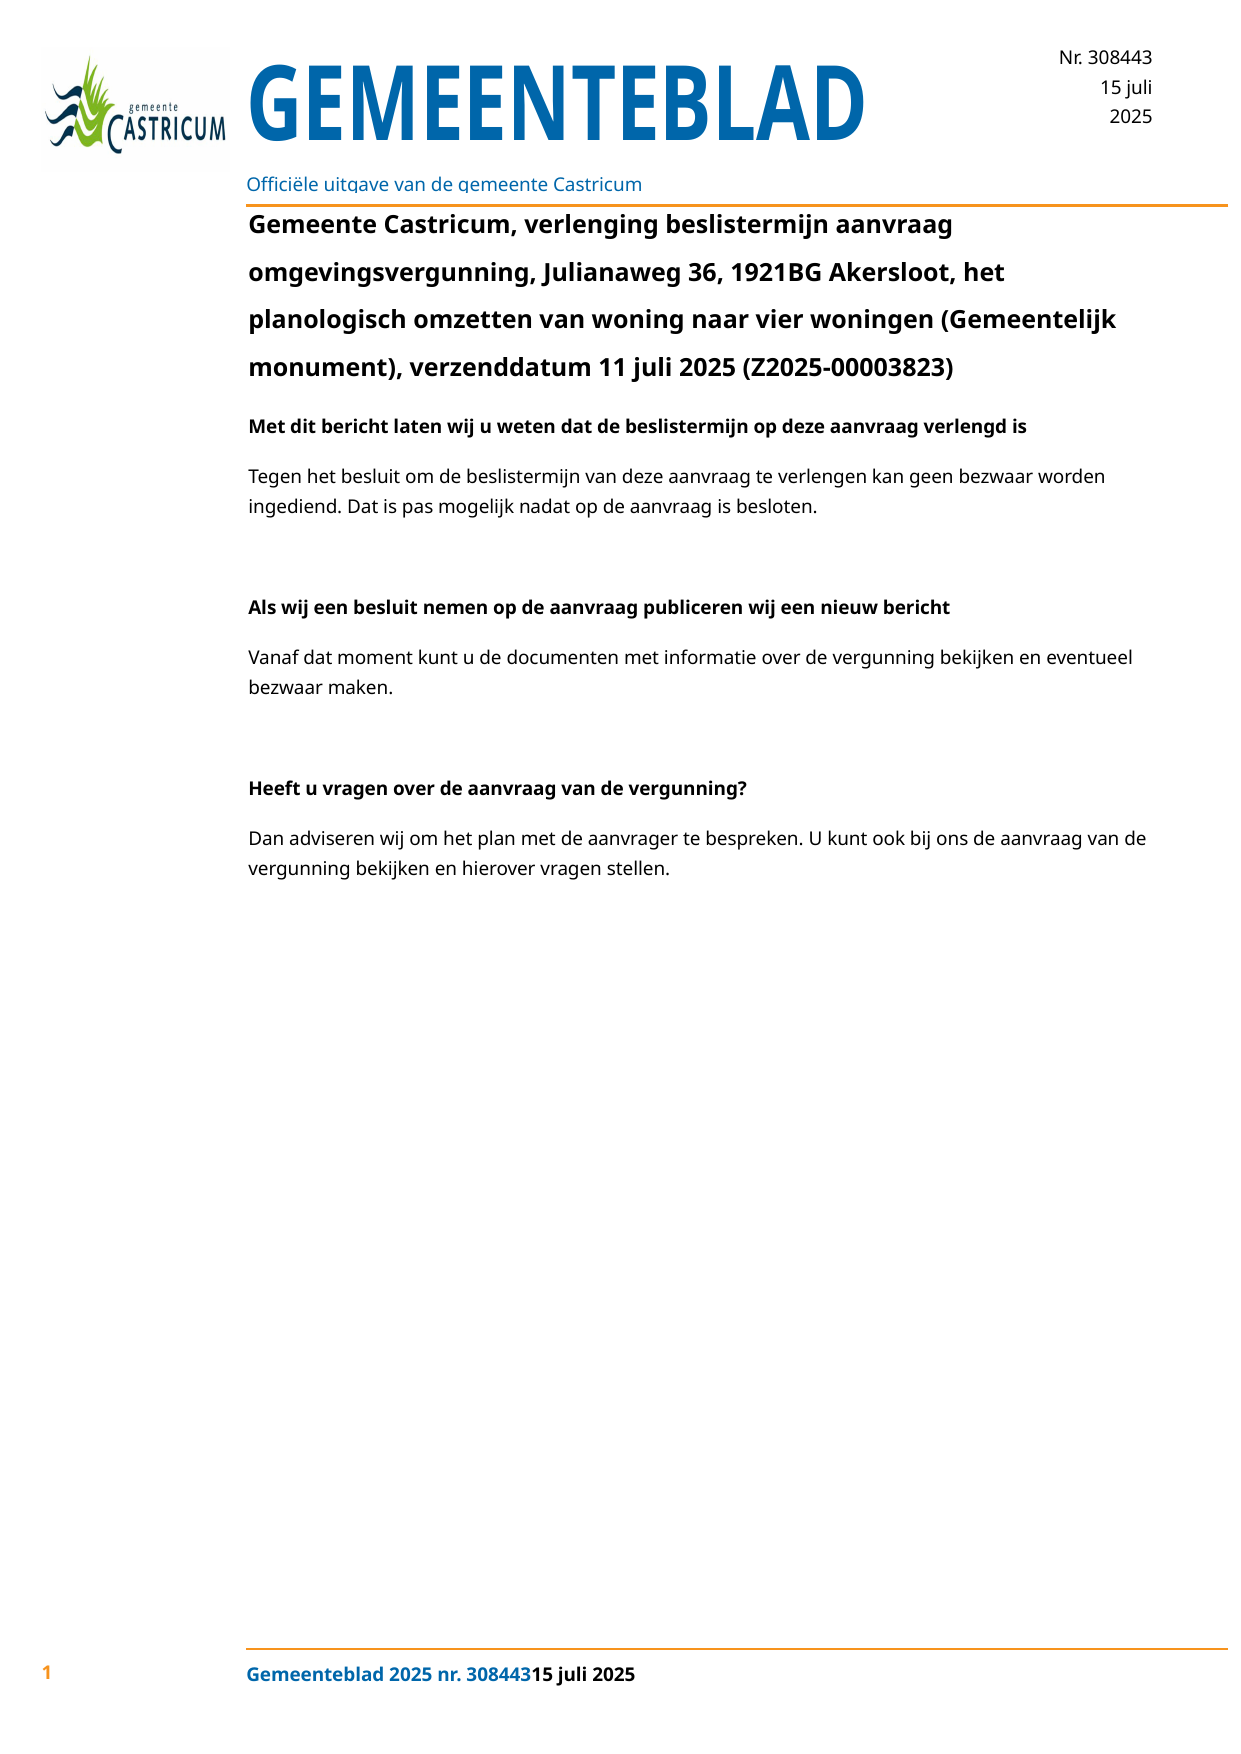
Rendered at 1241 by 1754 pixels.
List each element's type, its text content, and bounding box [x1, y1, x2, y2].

picture [41, 47, 231, 172]
text Dan adviseren wij om het plan met de aanvrager te bespreken. U kunt ook bij ons de aanvraag van de vergunning bekijken en hierover vragen stellen. [248, 825, 1152, 881]
text Met dit bericht laten wij u weten dat de beslistermijn op deze aanvraag verlengd is [248, 413, 1152, 439]
text Heeft u vragen over de aanvraag van de vergunning? [248, 775, 1152, 801]
text Tegen het besluit om de beslistermijn van deze aanvraag te verlengen kan geen bezwaar worden ingediend. Dat is pas mogelijk nadat op de aanvraag is besloten. [248, 463, 1152, 519]
text Als wij een besluit nemen op de aanvraag publiceren wij een nieuw bericht [248, 594, 1152, 620]
text Vanaf dat moment kunt u de documenten met informatie over de vergunning bekijken en eventueel bezwaar maken. [248, 644, 1152, 700]
text Gemeente Castricum, verlenging beslistermijn aanvraag omgevingsvergunning, Julianaweg 36, 1921BG Akersloot, het planologisch omzetten van woning naar vier woningen (Gemeentelijk monument), verzenddatum 11 juli 2025 (Z2025-00003823) [248, 207, 1152, 384]
